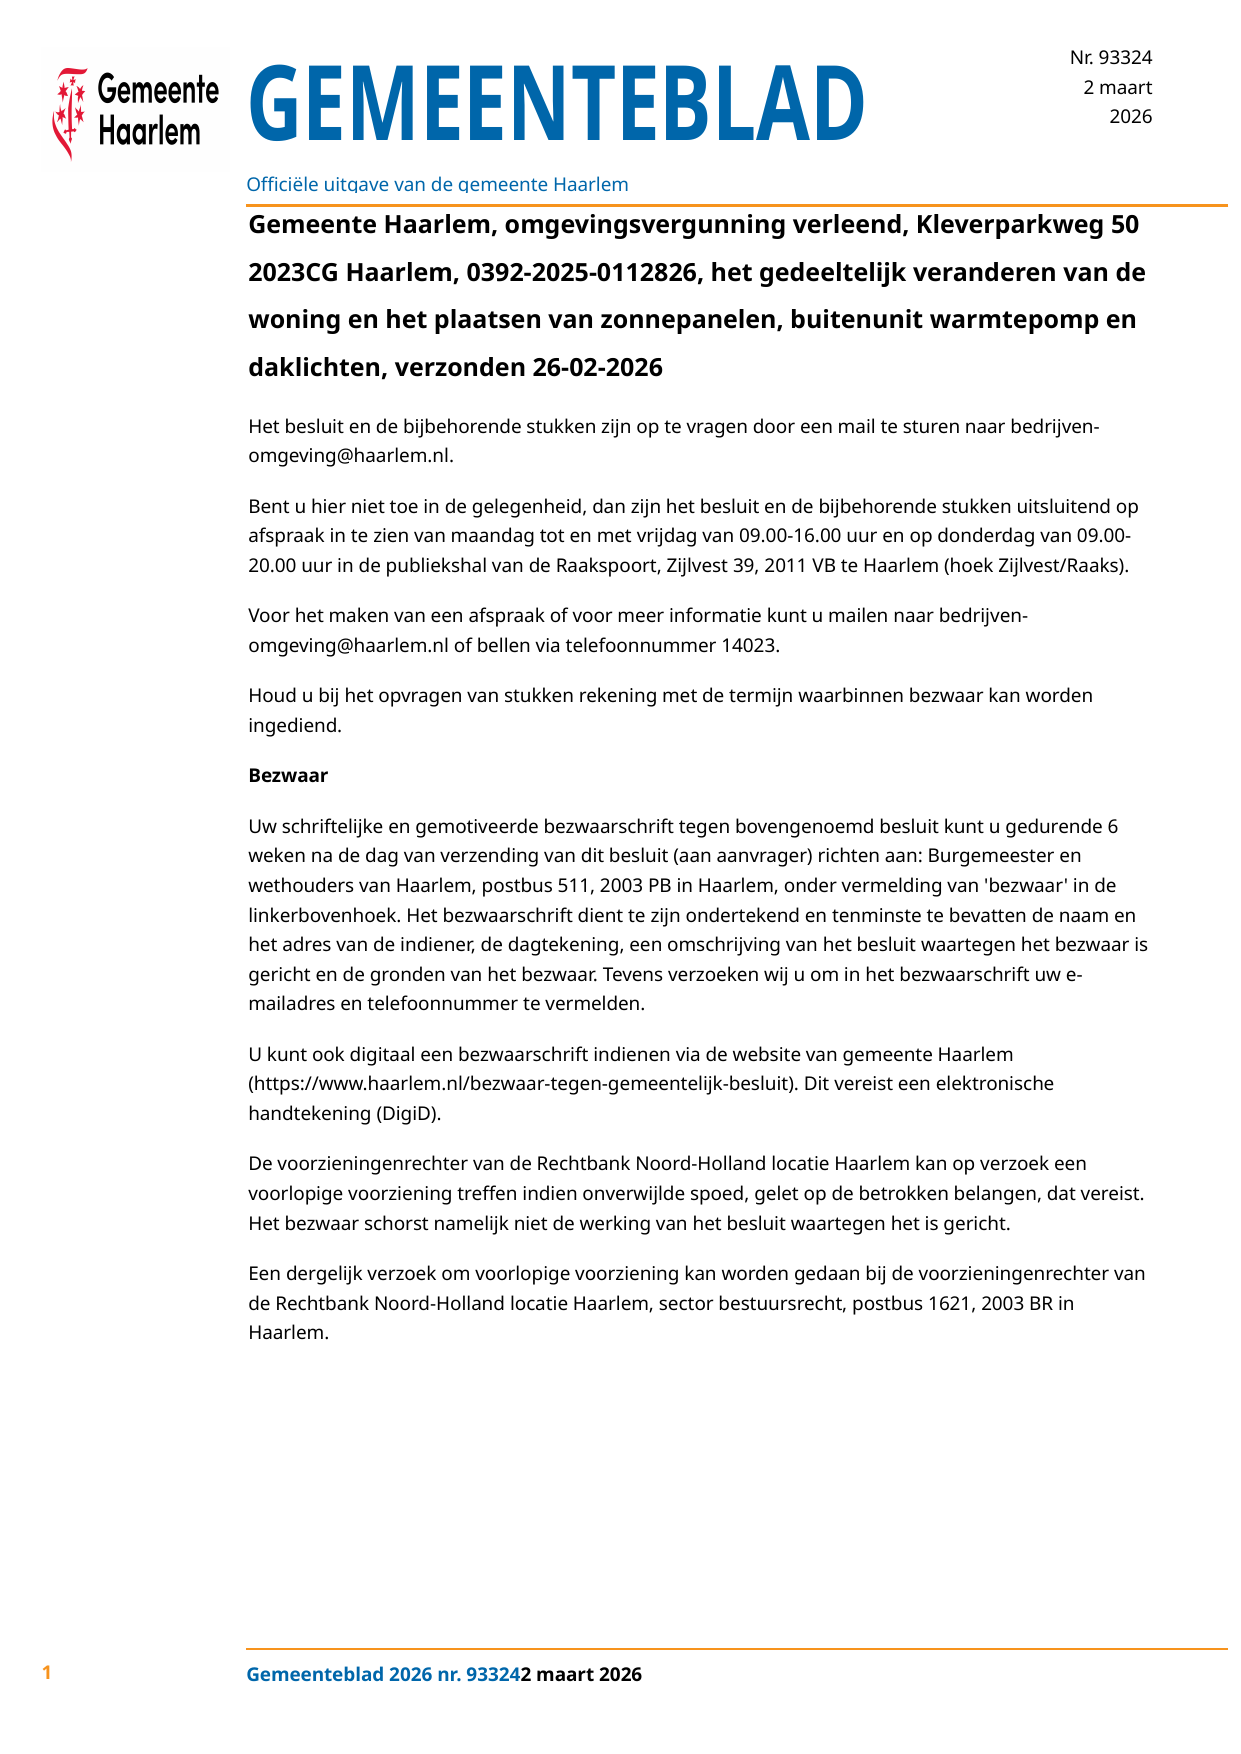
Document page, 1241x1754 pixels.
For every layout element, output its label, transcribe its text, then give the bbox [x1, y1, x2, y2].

text U kunt ook digitaal een bezwaarschrift indienen via de website van gemeente Haarlem (https://www.haarlem.nl/bezwaar-tegen-gemeentelijk-besluit). Dit vereist een elektronische handtekening (DigiD). [248, 1041, 1152, 1126]
text Het besluit en de bijbehorende stukken zijn op te vragen door een mail te sturen naar bedrijven-omgeving@haarlem.nl. [248, 413, 1152, 468]
text De voorzieningenrechter van de Rechtbank Noord-Holland locatie Haarlem kan op verzoek een voorlopige voorziening treffen indien onverwijlde spoed, gelet op de betrokken belangen, dat vereist. Het bezwaar schorst namelijk niet de werking van het besluit waartegen het is gericht. [248, 1151, 1152, 1236]
text Voor het maken van een afspraak of voor meer informatie kunt u mailen naar bedrijven-omgeving@haarlem.nl of bellen via telefoonnummer 14023. [248, 603, 1152, 658]
text Bent u hier niet toe in de gelegenheid, dan zijn het besluit en de bijbehorende stukken uitsluitend op afspraak in te zien van maandag tot en met vrijdag van 09.00-16.00 uur en op donderdag van 09.00-20.00 uur in de publiekshal van de Raakspoort, Zijlvest 39, 2011 VB te Haarlem (hoek Zijlvest/Raaks). [248, 493, 1152, 578]
picture [41, 47, 231, 172]
text Bezwaar [248, 763, 1152, 788]
text Uw schriftelijke en gemotiveerde bezwaarschrift tegen bovengenoemd besluit kunt u gedurende 6 weken na de dag van verzending van dit besluit (aan aanvrager) richten aan: Burgemeester en wethouders van Haarlem, postbus 511, 2003 PB in Haarlem, onder vermelding van 'bezwaar' in de linkerbovenhoek. Het bezwaarschrift dient te zijn ondertekend en tenminste te bevatten de naam en het adres van de indiener, de dagtekening, een omschrijving van het besluit waartegen het bezwaar is gericht en de gronden van het bezwaar. Tevens verzoeken wij u om in het bezwaarschrift uw e-mailadres en telefoonnummer te vermelden. [248, 813, 1152, 1016]
text Gemeente Haarlem, omgevingsvergunning verleend, Kleverparkweg 50 2023CG Haarlem, 0392-2025-0112826, het gedeeltelijk veranderen van de woning en het plaatsen van zonnepanelen, buitenunit warmtepomp en daklichten, verzonden 26-02-2026 [248, 207, 1152, 384]
text Een dergelijk verzoek om voorlopige voorziening kan worden gedaan bij de voorzieningenrechter van de Rechtbank Noord-Holland locatie Haarlem, sector bestuursrecht, postbus 1621, 2003 BR in Haarlem. [248, 1260, 1152, 1345]
text Houd u bij het opvragen van stukken rekening met de termijn waarbinnen bezwaar kan worden ingediend. [248, 683, 1152, 738]
